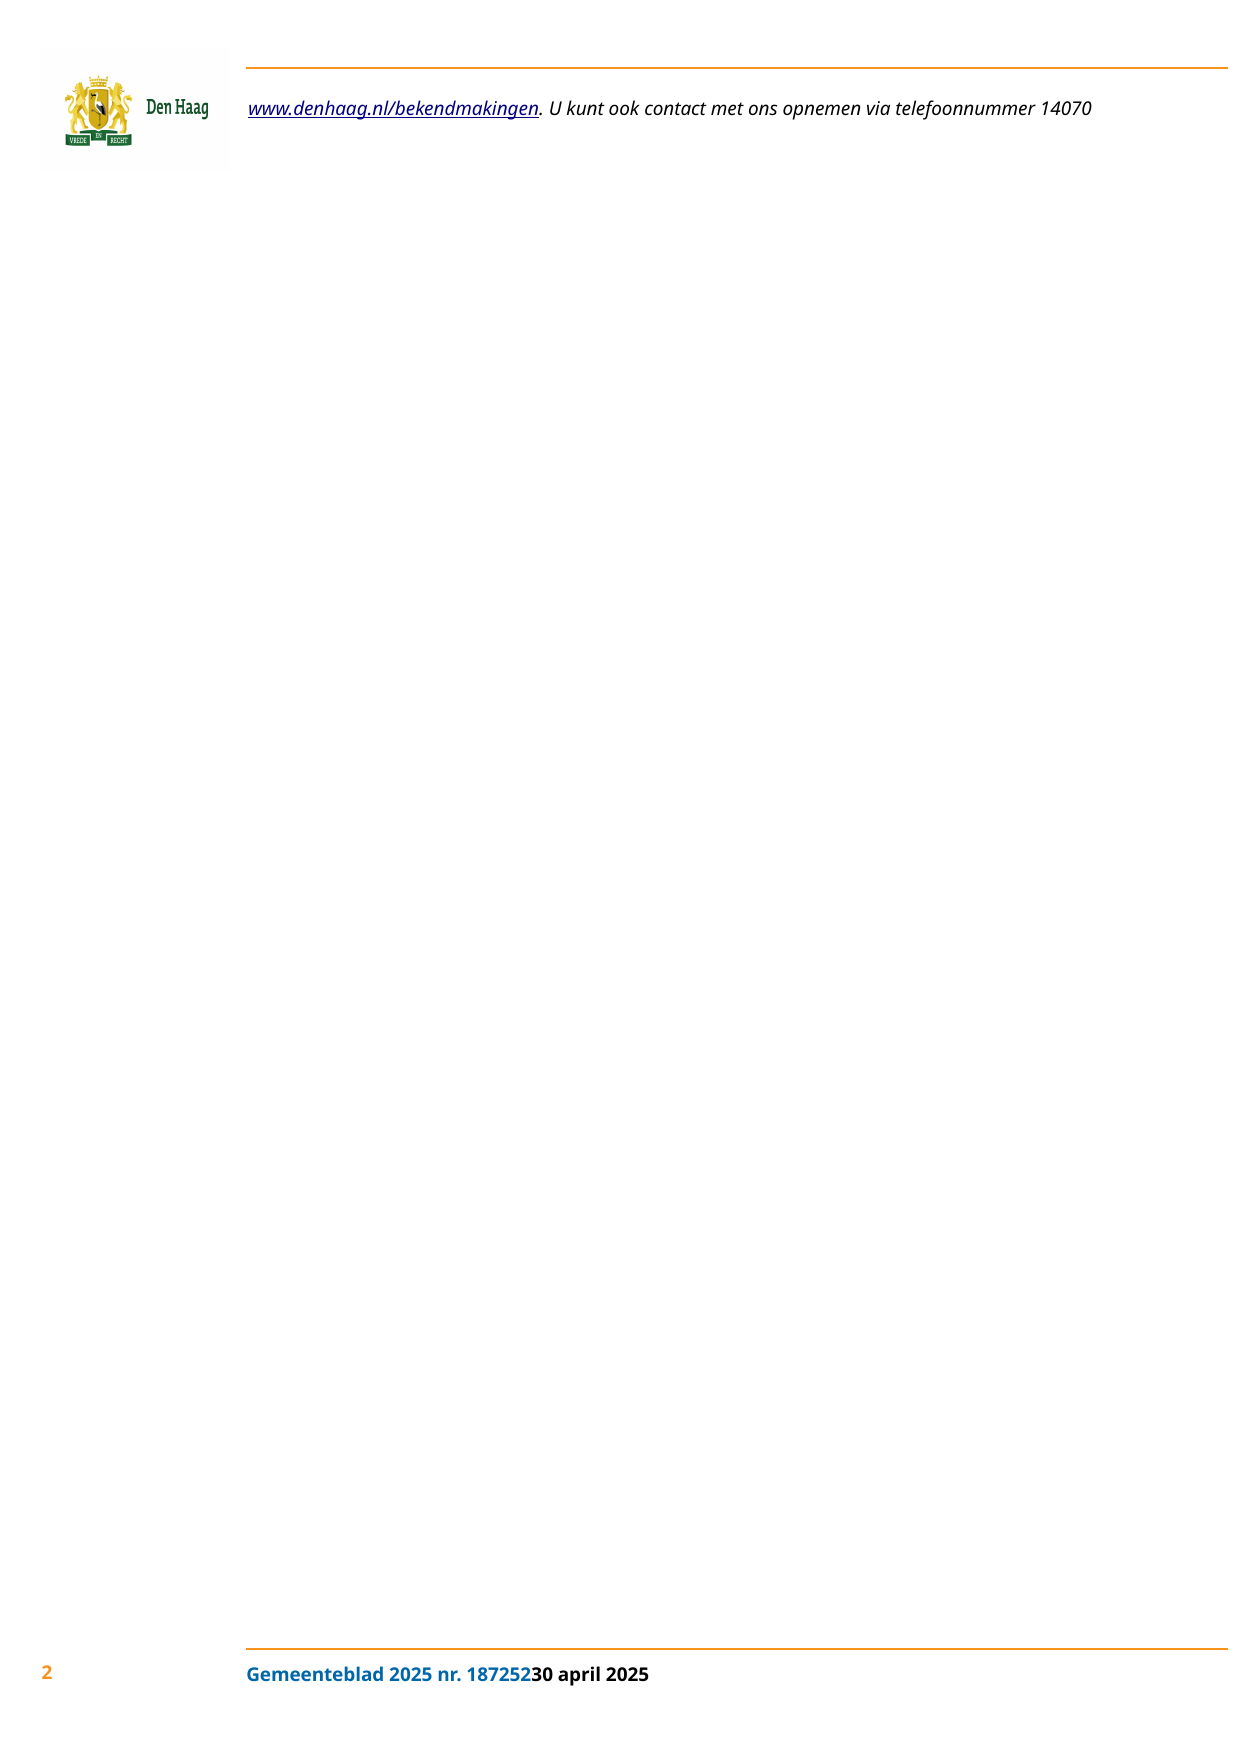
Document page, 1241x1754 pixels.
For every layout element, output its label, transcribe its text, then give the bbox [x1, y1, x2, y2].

picture [41, 47, 231, 172]
text www.denhaag.nl/bekendmakingen. U kunt ook contact met ons opnemen via telefoonnummer 14070 [248, 95, 1152, 121]
